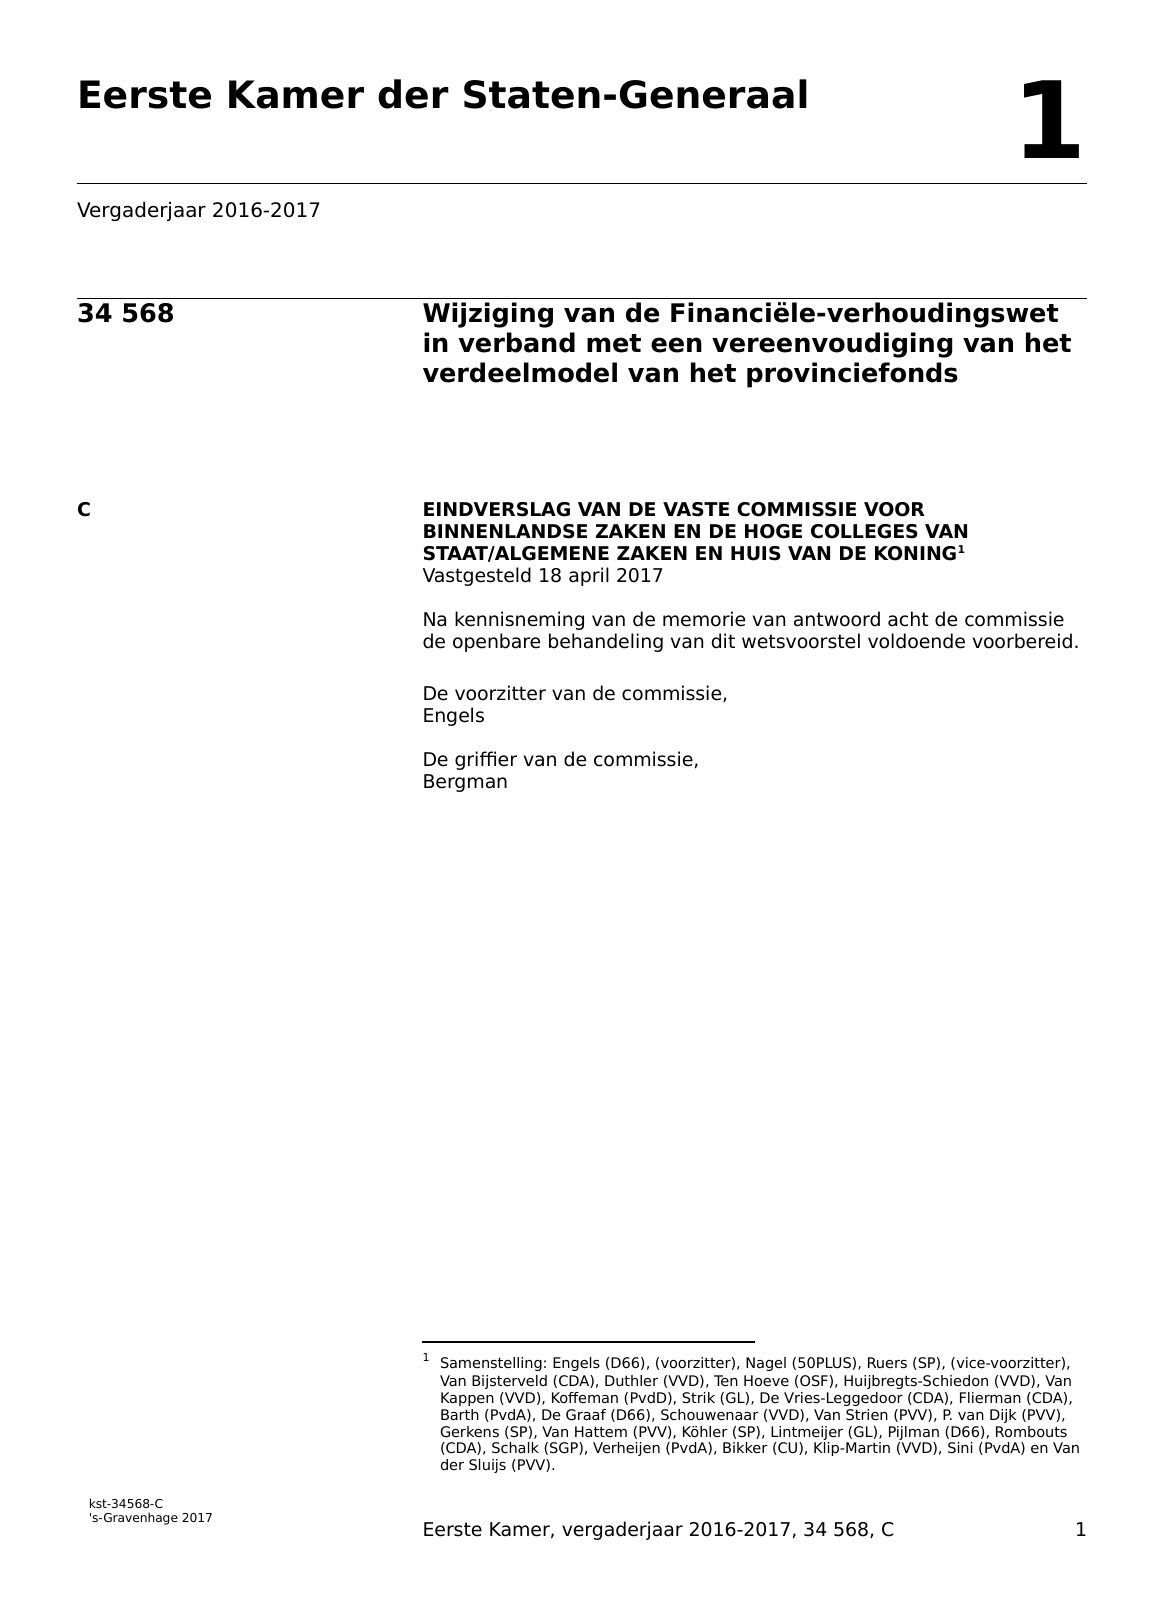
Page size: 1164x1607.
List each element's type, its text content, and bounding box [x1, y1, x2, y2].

subtitle C EINDVERSLAG VAN DE VASTE COMMISSIE VOOR BINNENLANDSE ZAKEN EN DE HOGE COLLEGES VAN STAAT/ALGEMENE ZAKEN EN HUIS VAN DE KONING [77, 499, 1087, 565]
text kst-34568-C [88, 1497, 323, 1511]
table_header Eerste Kamer der Staten-Generaal [77, 59, 886, 183]
text De griffier van de commissie, Bergman [422, 749, 1087, 793]
text Samenstelling: Engels (D66), (voorzitter), Nagel (50PLUS), Ruers (SP), (vice-voorzitter), Van Bijsterveld (CDA), Duthler (VVD), Ten Hoeve (OSF), Huijbregts-Schiedon (VVD), Van Kappen (VVD), Koffeman (PvdD), Strik (GL), De Vries-Leggedoor (CDA), Flierman (CDA), Barth (PvdA), De Graaf (D66), Schouwenaar (VVD), Van Strien (PVV), P. van Dijk (PVV), Gerkens (SP), Van Hattem (PVV), Köhler (SP), Lintmeijer (GL), Pijlman (D66), Rombouts (CDA), Schalk (SGP), Verheijen (PvdA), Bikker (CU), Klip-Martin (VVD), Sini (PvdA) en Van der Sluijs (PVV). [422, 1351, 1087, 1474]
text Vastgesteld 18 april 2017 [422, 565, 1087, 587]
text Na kennisneming van de memorie van antwoord acht de commissie de openbare behandeling van dit wetsvoorstel voldoende voorbereid. [422, 609, 1087, 653]
subtitle 34 568 Wijziging van de Financiële-verhoudingswet in verband met een vereenvoudiging van het verdeelmodel van het provinciefonds [77, 299, 1087, 388]
text De voorzitter van de commissie, Engels [422, 683, 1087, 727]
table_header 1 [886, 59, 1087, 183]
table_cell Vergaderjaar 2016-2017 [77, 184, 1087, 298]
text 's-Gravenhage 2017 [88, 1511, 323, 1525]
